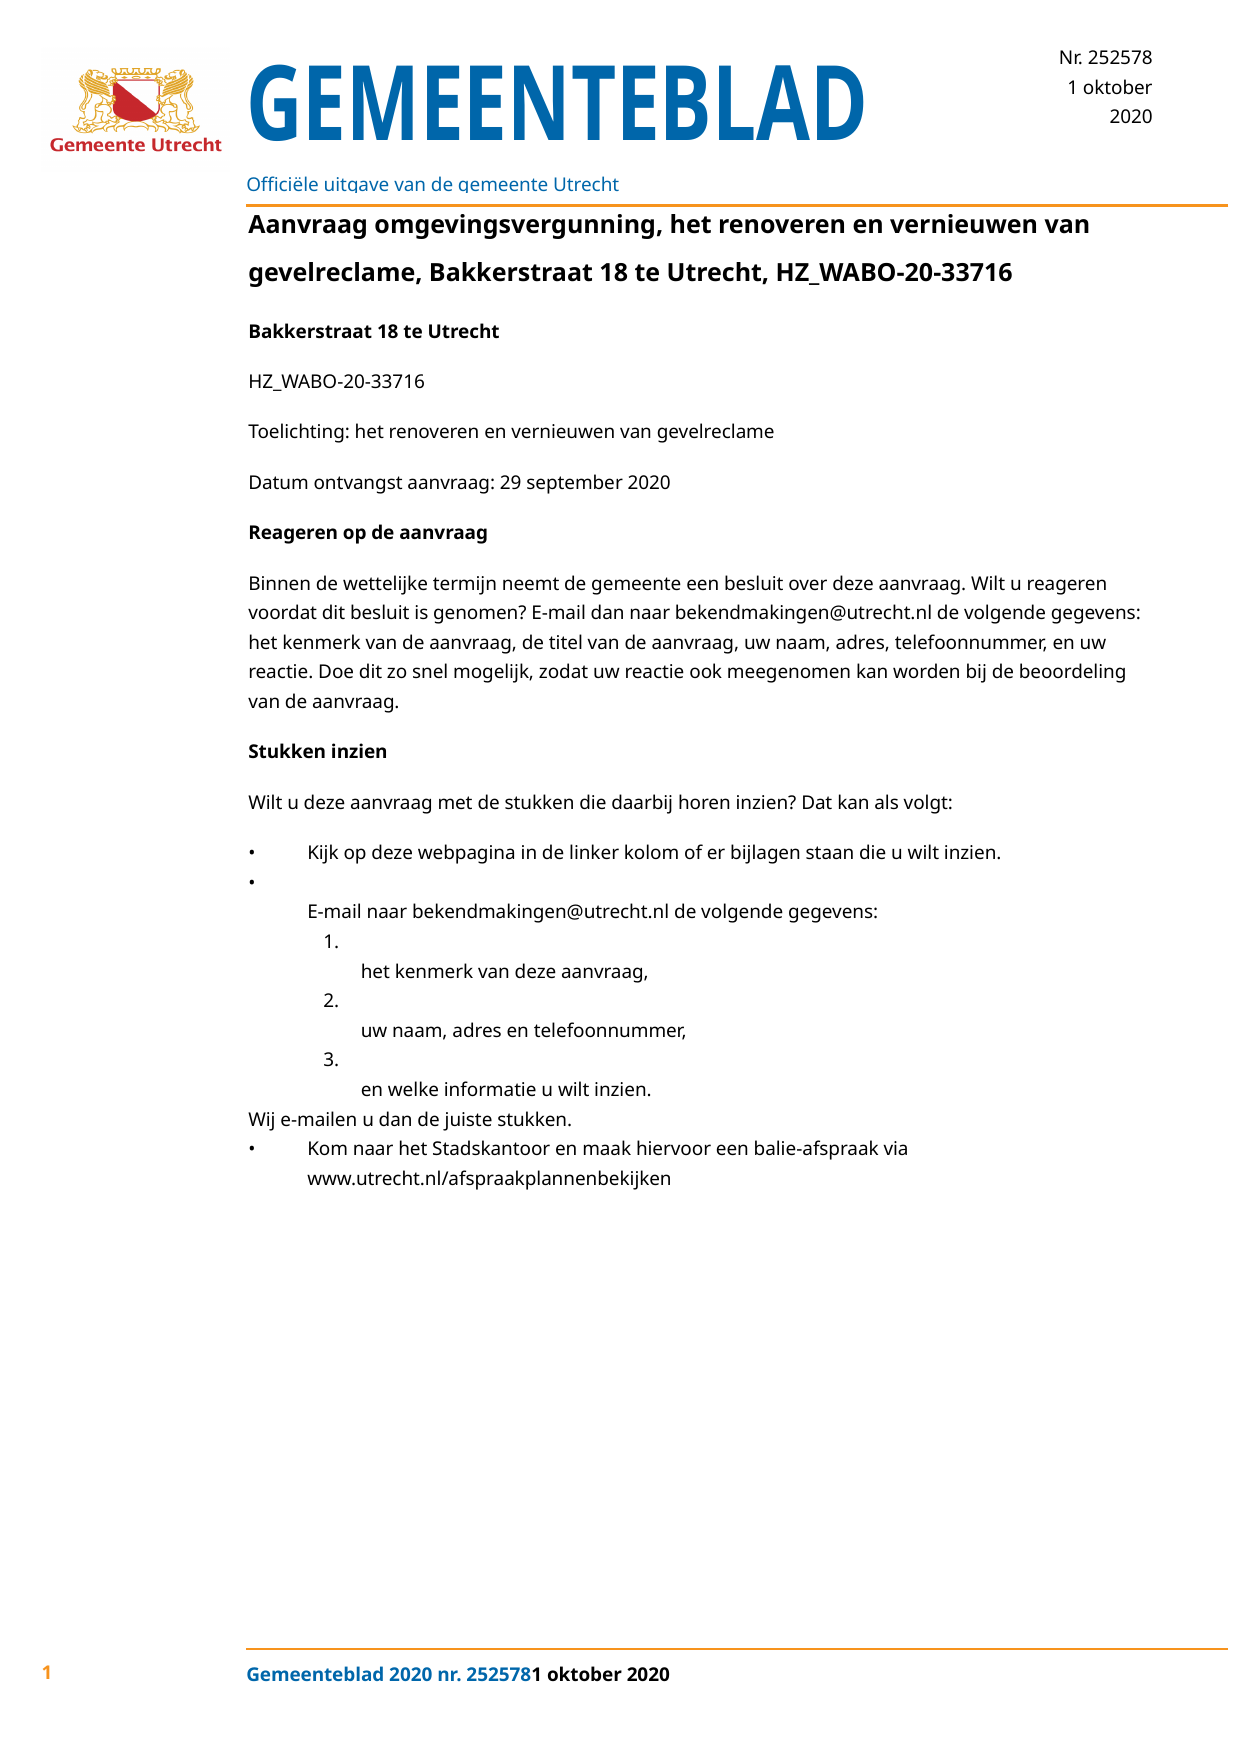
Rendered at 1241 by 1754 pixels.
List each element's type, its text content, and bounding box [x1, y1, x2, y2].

list uw naam, adres en telefoonnummer, [323, 1017, 1152, 1043]
list het kenmerk van deze aanvraag, [323, 958, 1152, 984]
text Binnen de wettelijke termijn neemt de gemeente een besluit over deze aanvraag. Wilt u reageren voordat dit besluit is genomen? E-mail dan naar bekendmakingen@utrecht.nl de volgende gegevens: het kenmerk van de aanvraag, de titel van de aanvraag, uw naam, adres, telefoonnummer, en uw reactie. Doe dit zo snel mogelijk, zodat uw reactie ook meegenomen kan worden bij de beoordeling van de aanvraag. [248, 570, 1152, 714]
text Aanvraag omgevingsvergunning, het renoveren en vernieuwen van gevelreclame, Bakkerstraat 18 te Utrecht, HZ_WABO-20-33716 [248, 207, 1152, 288]
text Stukken inzien [248, 739, 1152, 764]
text Bakkerstraat 18 te Utrecht [248, 318, 1152, 344]
text Toelichting: het renoveren en vernieuwen van gevelreclame [248, 419, 1152, 444]
list Kijk op deze webpagina in de linker kolom of er bijlagen staan die u wilt inzien. [248, 839, 1152, 865]
text HZ_WABO-20-33716 [248, 368, 1152, 394]
text Reageren op de aanvraag [248, 519, 1152, 545]
text Datum ontvangst aanvraag: 29 september 2020 [248, 469, 1152, 495]
text Wij e-mailen u dan de juiste stukken. [248, 1106, 1152, 1132]
list en welke informatie u wilt inzien. [323, 1076, 1152, 1102]
text Wilt u deze aanvraag met de stukken die daarbij horen inzien? Dat kan als volgt: [248, 789, 1152, 815]
list Kom naar het Stadskantoor en maak hiervoor een balie-afspraak via www.utrecht.nl/afspraakplannenbekijken [248, 1135, 1152, 1191]
picture [41, 47, 231, 172]
list E-mail naar bekendmakingen@utrecht.nl de volgende gegevens: [248, 899, 1152, 924]
